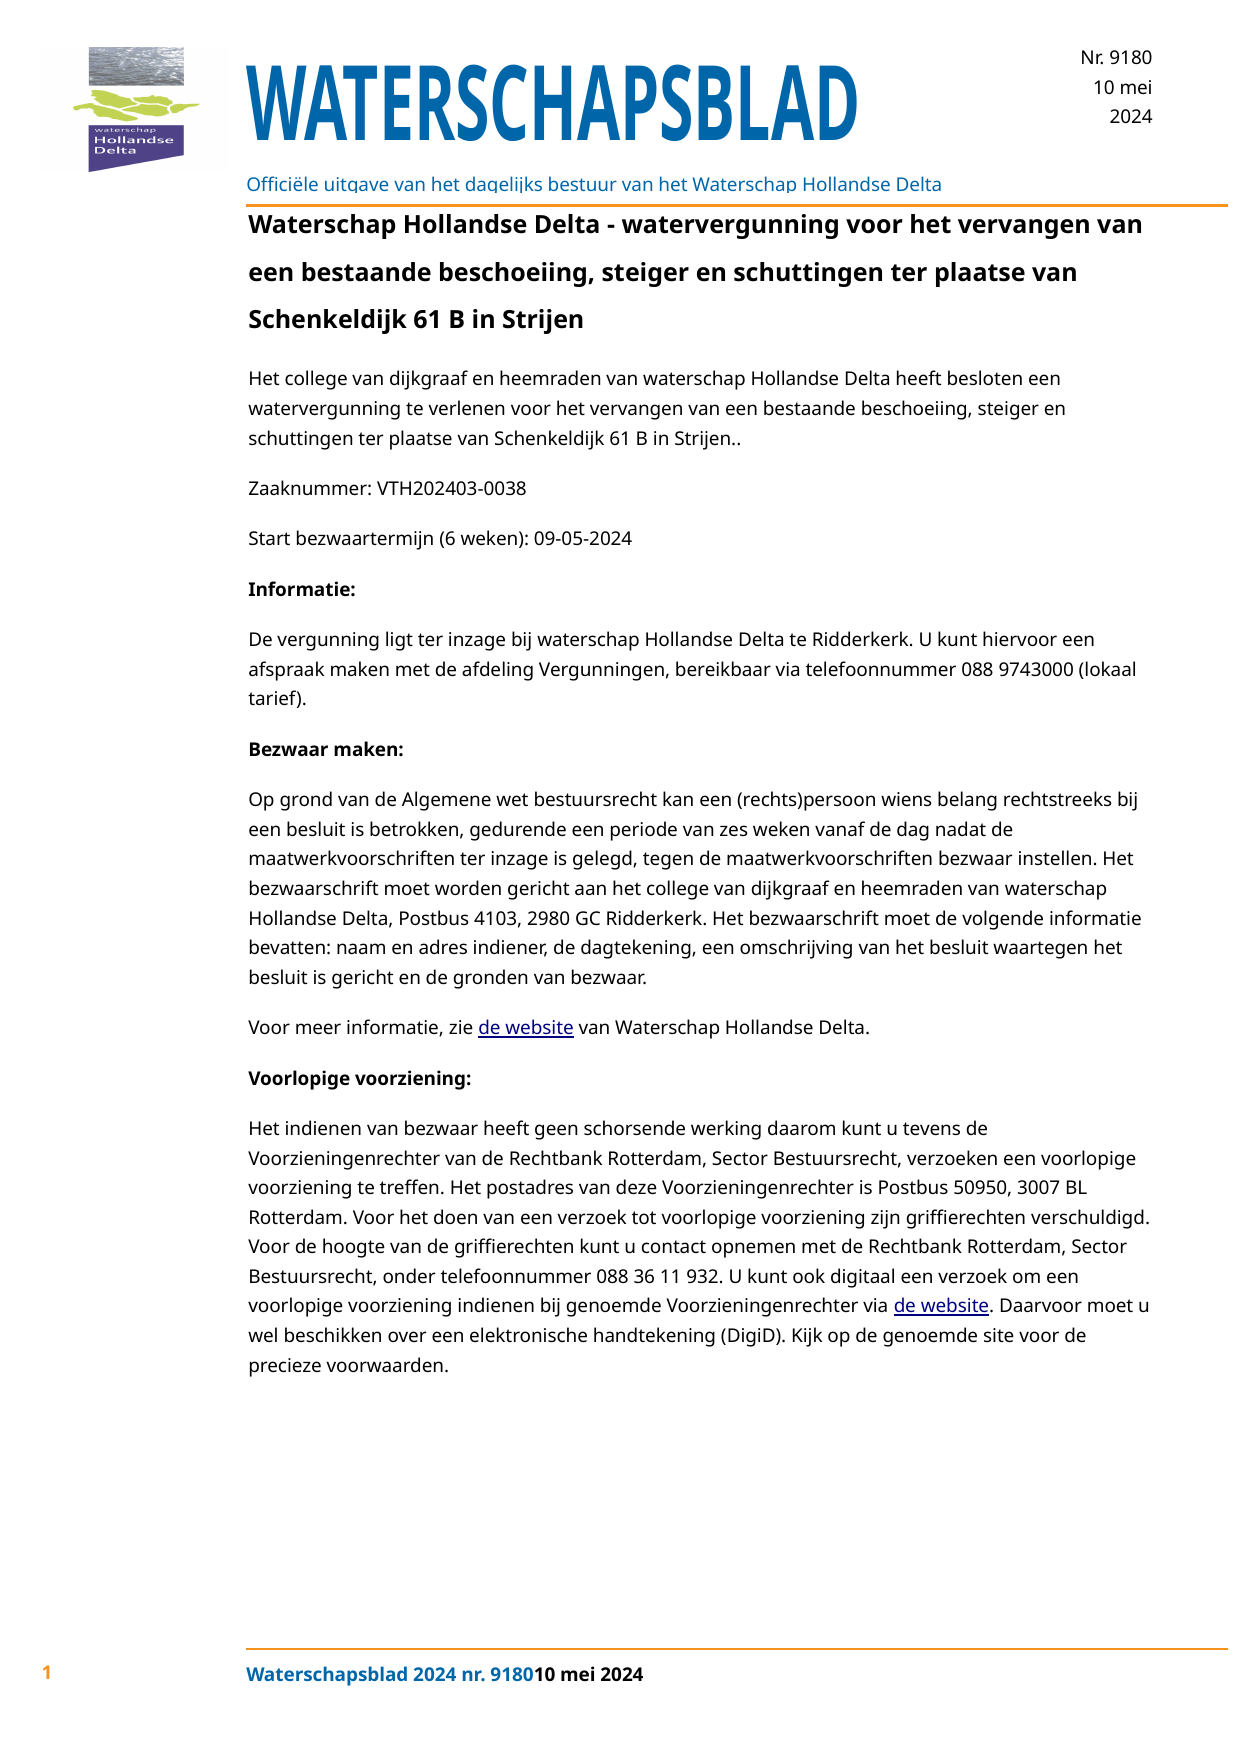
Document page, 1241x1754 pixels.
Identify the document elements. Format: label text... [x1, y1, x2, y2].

picture [41, 47, 231, 172]
text Start bezwaartermijn (6 weken): 09-05-2024 [248, 526, 1152, 551]
text Informatie: [248, 576, 1152, 602]
text Op grond van de Algemene wet bestuursrecht kan een (rechts)persoon wiens belang rechtstreeks bij een besluit is betrokken, gedurende een periode van zes weken vanaf de dag nadat de maatwerkvoorschriften ter inzage is gelegd, tegen de maatwerkvoorschriften bezwaar instellen. Het bezwaarschrift moet worden gericht aan het college van dijkgraaf en heemraden van waterschap Hollandse Delta, Postbus 4103, 2980 GC Ridderkerk. Het bezwaarschrift moet de volgende informatie bevatten: naam en adres indiener, de dagtekening, een omschrijving van het besluit waartegen het besluit is gericht en de gronden van bezwaar. [248, 786, 1152, 989]
text Bezwaar maken: [248, 736, 1152, 762]
text De vergunning ligt ter inzage bij waterschap Hollandse Delta te Ridderkerk. U kunt hiervoor een afspraak maken met de afdeling Vergunningen, bereikbaar via telefoonnummer 088 9743000 (lokaal tarief). [248, 626, 1152, 711]
text Voorlopige voorziening: [248, 1065, 1152, 1090]
text Zaaknummer: VTH202403-0038 [248, 475, 1152, 501]
text Voor meer informatie, zie de website van Waterschap Hollandse Delta. [248, 1014, 1152, 1040]
text Het indienen van bezwaar heeft geen schorsende werking daarom kunt u tevens de Voorzieningenrechter van de Rechtbank Rotterdam, Sector Bestuursrecht, verzoeken een voorlopige voorziening te treffen. Het postadres van deze Voorzieningenrechter is Postbus 50950, 3007 BL Rotterdam. Voor het doen van een verzoek tot voorlopige voorziening zijn griffierechten verschuldigd. Voor de hoogte van de griffierechten kunt u contact opnemen met de Rechtbank Rotterdam, Sector Bestuursrecht, onder telefoonnummer 088 36 11 932. U kunt ook digitaal een verzoek om een voorlopige voorziening indienen bij genoemde Voorzieningenrechter via de website. Daarvoor moet u wel beschikken over een elektronische handtekening (DigiD). Kijk op de genoemde site voor de precieze voorwaarden. [248, 1115, 1152, 1377]
text Het college van dijkgraaf en heemraden van waterschap Hollandse Delta heeft besloten een watervergunning te verlenen voor het vervangen van een bestaande beschoeiing, steiger en schuttingen ter plaatse van Schenkeldijk 61 B in Strijen.. [248, 366, 1152, 450]
text Waterschap Hollandse Delta - watervergunning voor het vervangen van een bestaande beschoeiing, steiger en schuttingen ter plaatse van Schenkeldijk 61 B in Strijen [248, 207, 1152, 336]
